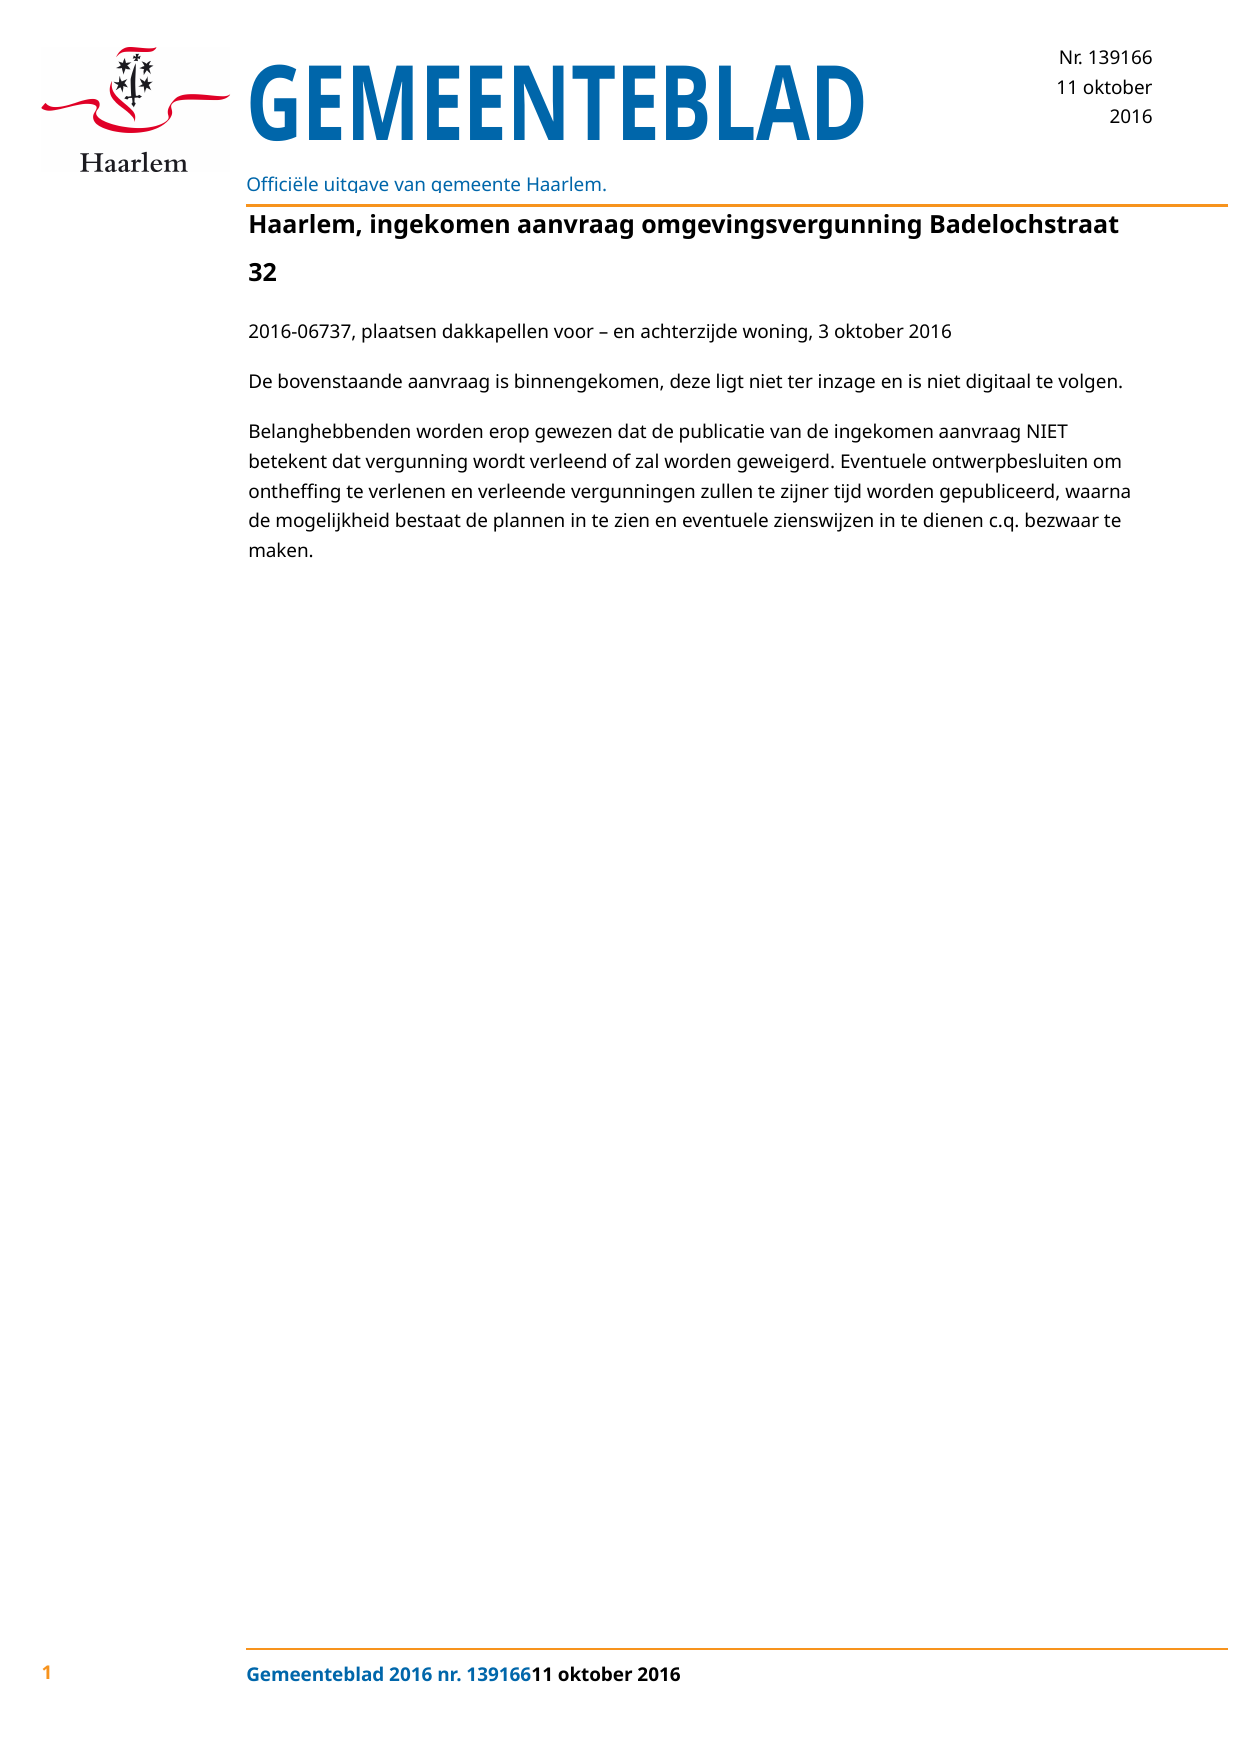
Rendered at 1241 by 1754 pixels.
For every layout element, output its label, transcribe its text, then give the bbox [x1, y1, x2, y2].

picture [41, 47, 231, 172]
text Haarlem, ingekomen aanvraag omgevingsvergunning Badelochstraat 32 [248, 207, 1152, 288]
text De bovenstaande aanvraag is binnengekomen, deze ligt niet ter inzage en is niet digitaal te volgen. [248, 368, 1152, 394]
text Belanghebbenden worden erop gewezen dat de publicatie van de ingekomen aanvraag NIET betekent dat vergunning wordt verleend of zal worden geweigerd. Eventuele ontwerpbesluiten om ontheffing te verlenen en verleende vergunningen zullen te zijner tijd worden gepubliceerd, waarna de mogelijkheid bestaat de plannen in te zien en eventuele zienswijzen in te dienen c.q. bezwaar te maken. [248, 419, 1152, 563]
text 2016-06737, plaatsen dakkapellen voor – en achterzijde woning, 3 oktober 2016 [248, 318, 1152, 344]
